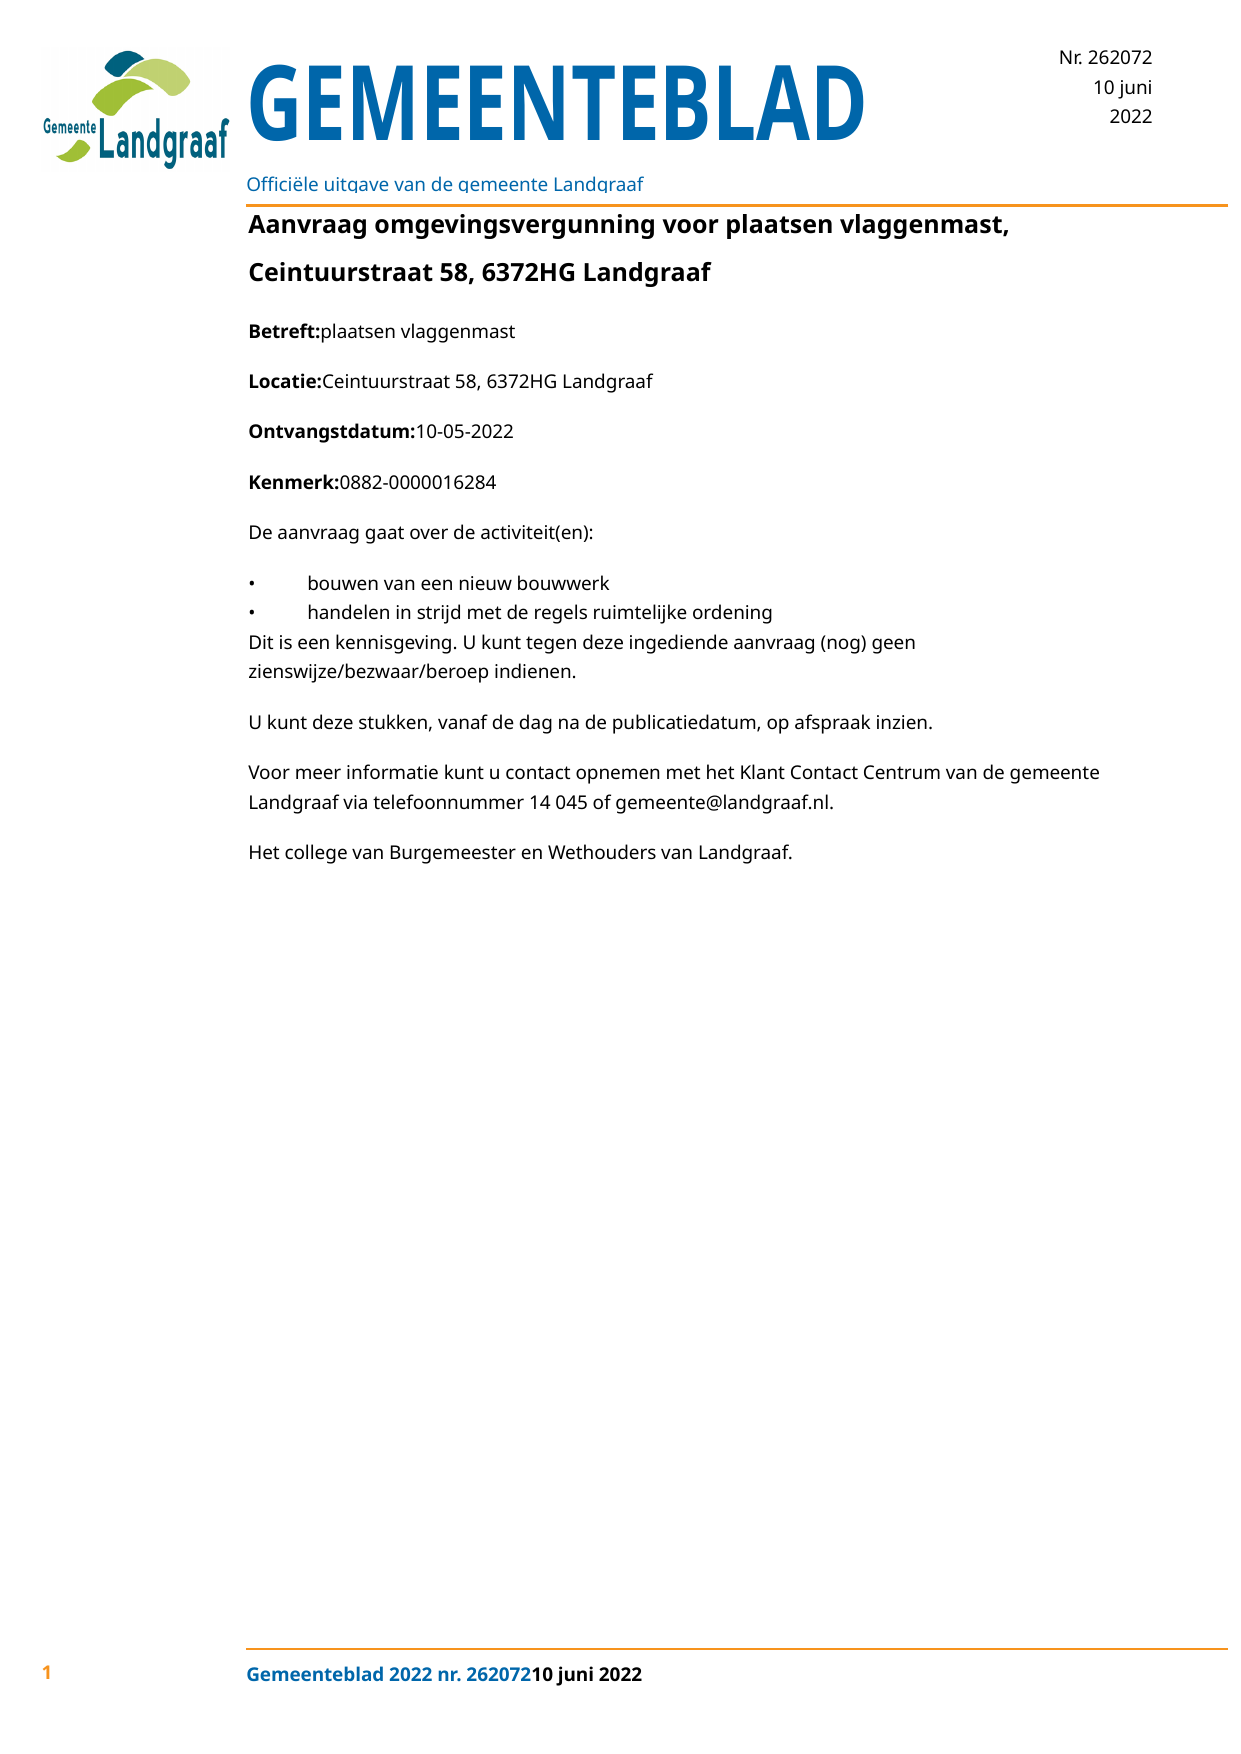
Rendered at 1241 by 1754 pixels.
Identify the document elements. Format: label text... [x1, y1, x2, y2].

list bouwen van een nieuw bouwwerk [248, 570, 1152, 596]
text Voor meer informatie kunt u contact opnemen met het Klant Contact Centrum van de gemeente Landgraaf via telefoonnummer 14 045 of gemeente@landgraaf.nl. [248, 759, 1152, 815]
text Dit is een kennisgeving. U kunt tegen deze ingediende aanvraag (nog) geen zienswijze/bezwaar/beroep indienen. [248, 629, 1152, 684]
text Betreft:plaatsen vlaggenmast [248, 318, 1152, 344]
text Locatie:Ceintuurstraat 58, 6372HG Landgraaf [248, 368, 1152, 394]
text Ontvangstdatum:10-05-2022 [248, 419, 1152, 444]
text U kunt deze stukken, vanaf de dag na de publicatiedatum, op afspraak inzien. [248, 709, 1152, 735]
text Het college van Burgemeester en Wethouders van Landgraaf. [248, 839, 1152, 865]
list handelen in strijd met de regels ruimtelijke ordening [248, 599, 1152, 625]
picture [41, 47, 231, 172]
text Aanvraag omgevingsvergunning voor plaatsen vlaggenmast, Ceintuurstraat 58, 6372HG Landgraaf [248, 207, 1152, 288]
text Kenmerk:0882-0000016284 [248, 469, 1152, 495]
text De aanvraag gaat over de activiteit(en): [248, 519, 1152, 545]
